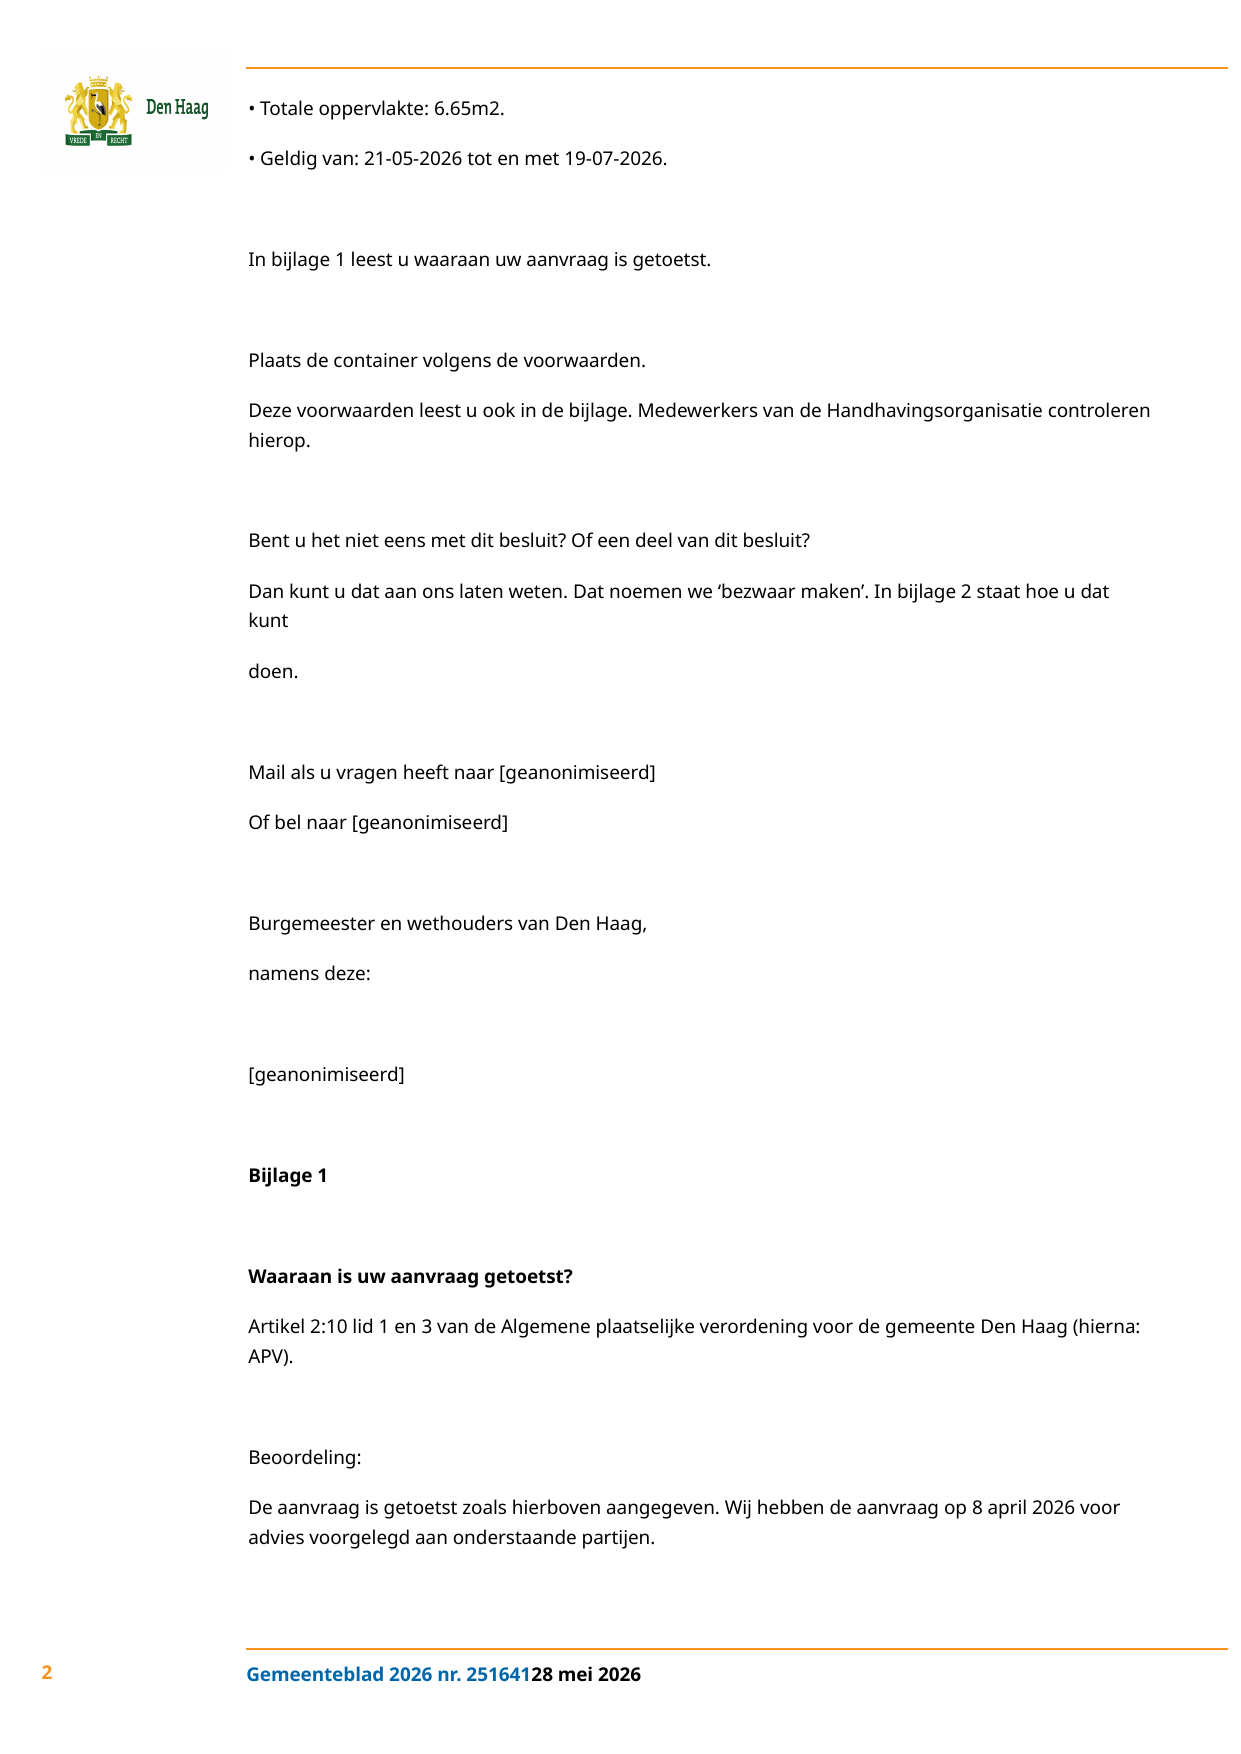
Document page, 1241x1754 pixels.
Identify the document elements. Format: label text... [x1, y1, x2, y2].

text Burgemeester en wethouders van Den Haag, [248, 910, 1152, 936]
text Artikel 2:10 lid 1 en 3 van de Algemene plaatselijke verordening voor de gemeente Den Haag (hierna: APV). [248, 1313, 1152, 1369]
picture [41, 47, 231, 172]
text • Geldig van: 21-05-2026 tot en met 19-07-2026. [248, 145, 1152, 171]
text namens deze: [248, 961, 1152, 986]
text [geanonimiseerd] [248, 1061, 1152, 1087]
text Bent u het niet eens met dit besluit? Of een deel van dit besluit? [248, 528, 1152, 553]
text Dan kunt u dat aan ons laten weten. Dat noemen we ‘bezwaar maken’. In bijlage 2 staat hoe u dat kunt [248, 578, 1152, 633]
text Beoordeling: [248, 1444, 1152, 1470]
text Deze voorwaarden leest u ook in de bijlage. Medewerkers van de Handhavingsorganisatie controleren hierop. [248, 397, 1152, 453]
text Of bel naar [geanonimiseerd] [248, 809, 1152, 835]
text Mail als u vragen heeft naar [geanonimiseerd] [248, 759, 1152, 785]
text Bijlage 1 [248, 1162, 1152, 1188]
text Waaraan is uw aanvraag getoetst? [248, 1263, 1152, 1289]
text In bijlage 1 leest u waaraan uw aanvraag is getoetst. [248, 246, 1152, 272]
text • Totale oppervlakte: 6.65m2. [248, 95, 1152, 121]
text Plaats de container volgens de voorwaarden. [248, 347, 1152, 373]
text doen. [248, 658, 1152, 684]
text De aanvraag is getoetst zoals hierboven aangegeven. Wij hebben de aanvraag op 8 april 2026 voor advies voorgelegd aan onderstaande partijen. [248, 1494, 1152, 1550]
